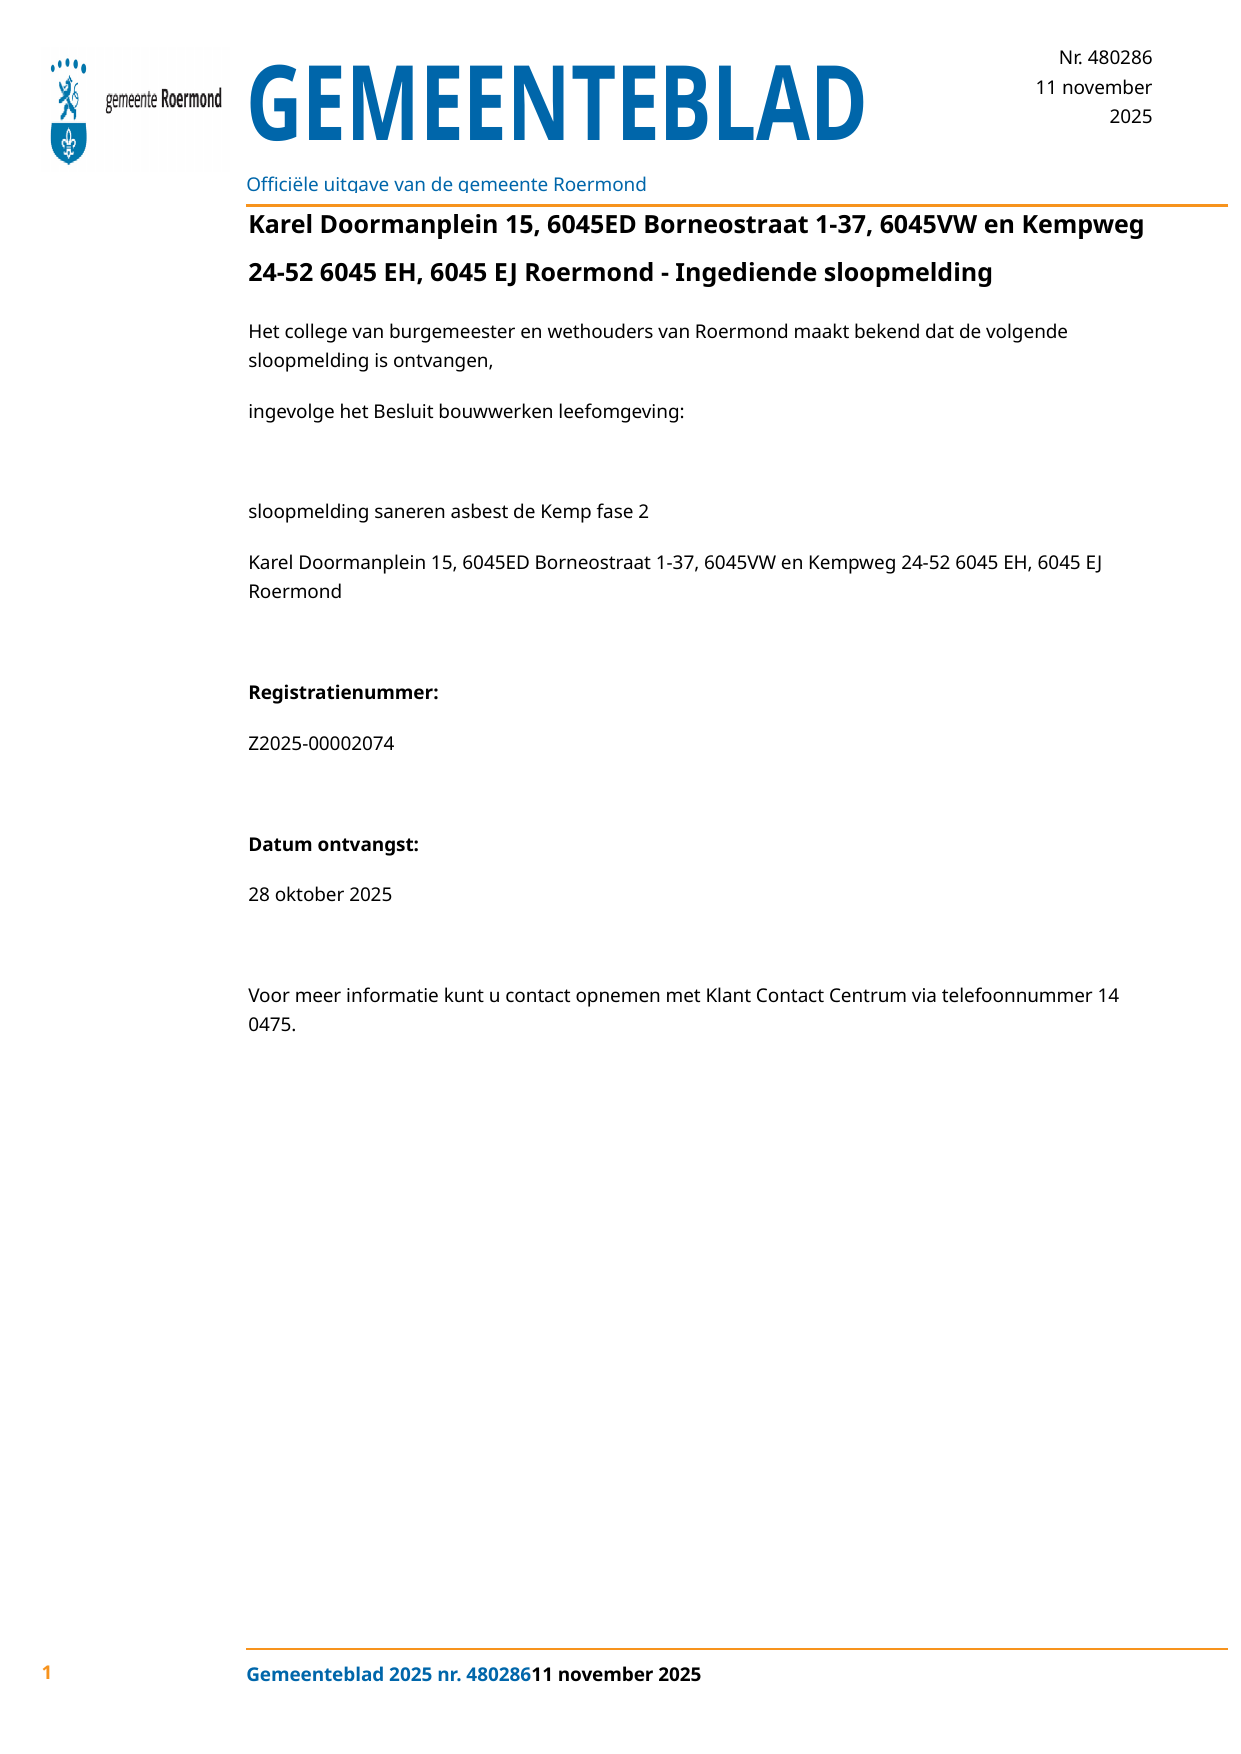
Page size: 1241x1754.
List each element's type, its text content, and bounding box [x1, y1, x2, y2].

text Registratienummer: [248, 679, 1152, 705]
text Karel Doormanplein 15, 6045ED Borneostraat 1-37, 6045VW en Kempweg 24-52 6045 EH, 6045 EJ Roermond - Ingediende sloopmelding [248, 207, 1152, 288]
text 28 oktober 2025 [248, 881, 1152, 907]
text Z2025-00002074 [248, 730, 1152, 756]
text Voor meer informatie kunt u contact opnemen met Klant Contact Centrum via telefoonnummer 14 0475. [248, 982, 1152, 1037]
text Karel Doormanplein 15, 6045ED Borneostraat 1-37, 6045VW en Kempweg 24-52 6045 EH, 6045 EJ Roermond [248, 549, 1152, 604]
text sloopmelding saneren asbest de Kemp fase 2 [248, 499, 1152, 524]
text ingevolge het Besluit bouwwerken leefomgeving: [248, 398, 1152, 424]
text Datum ontvangst: [248, 831, 1152, 857]
text Het college van burgemeester en wethouders van Roermond maakt bekend dat de volgende sloopmelding is ontvangen, [248, 318, 1152, 373]
picture [41, 47, 231, 172]
